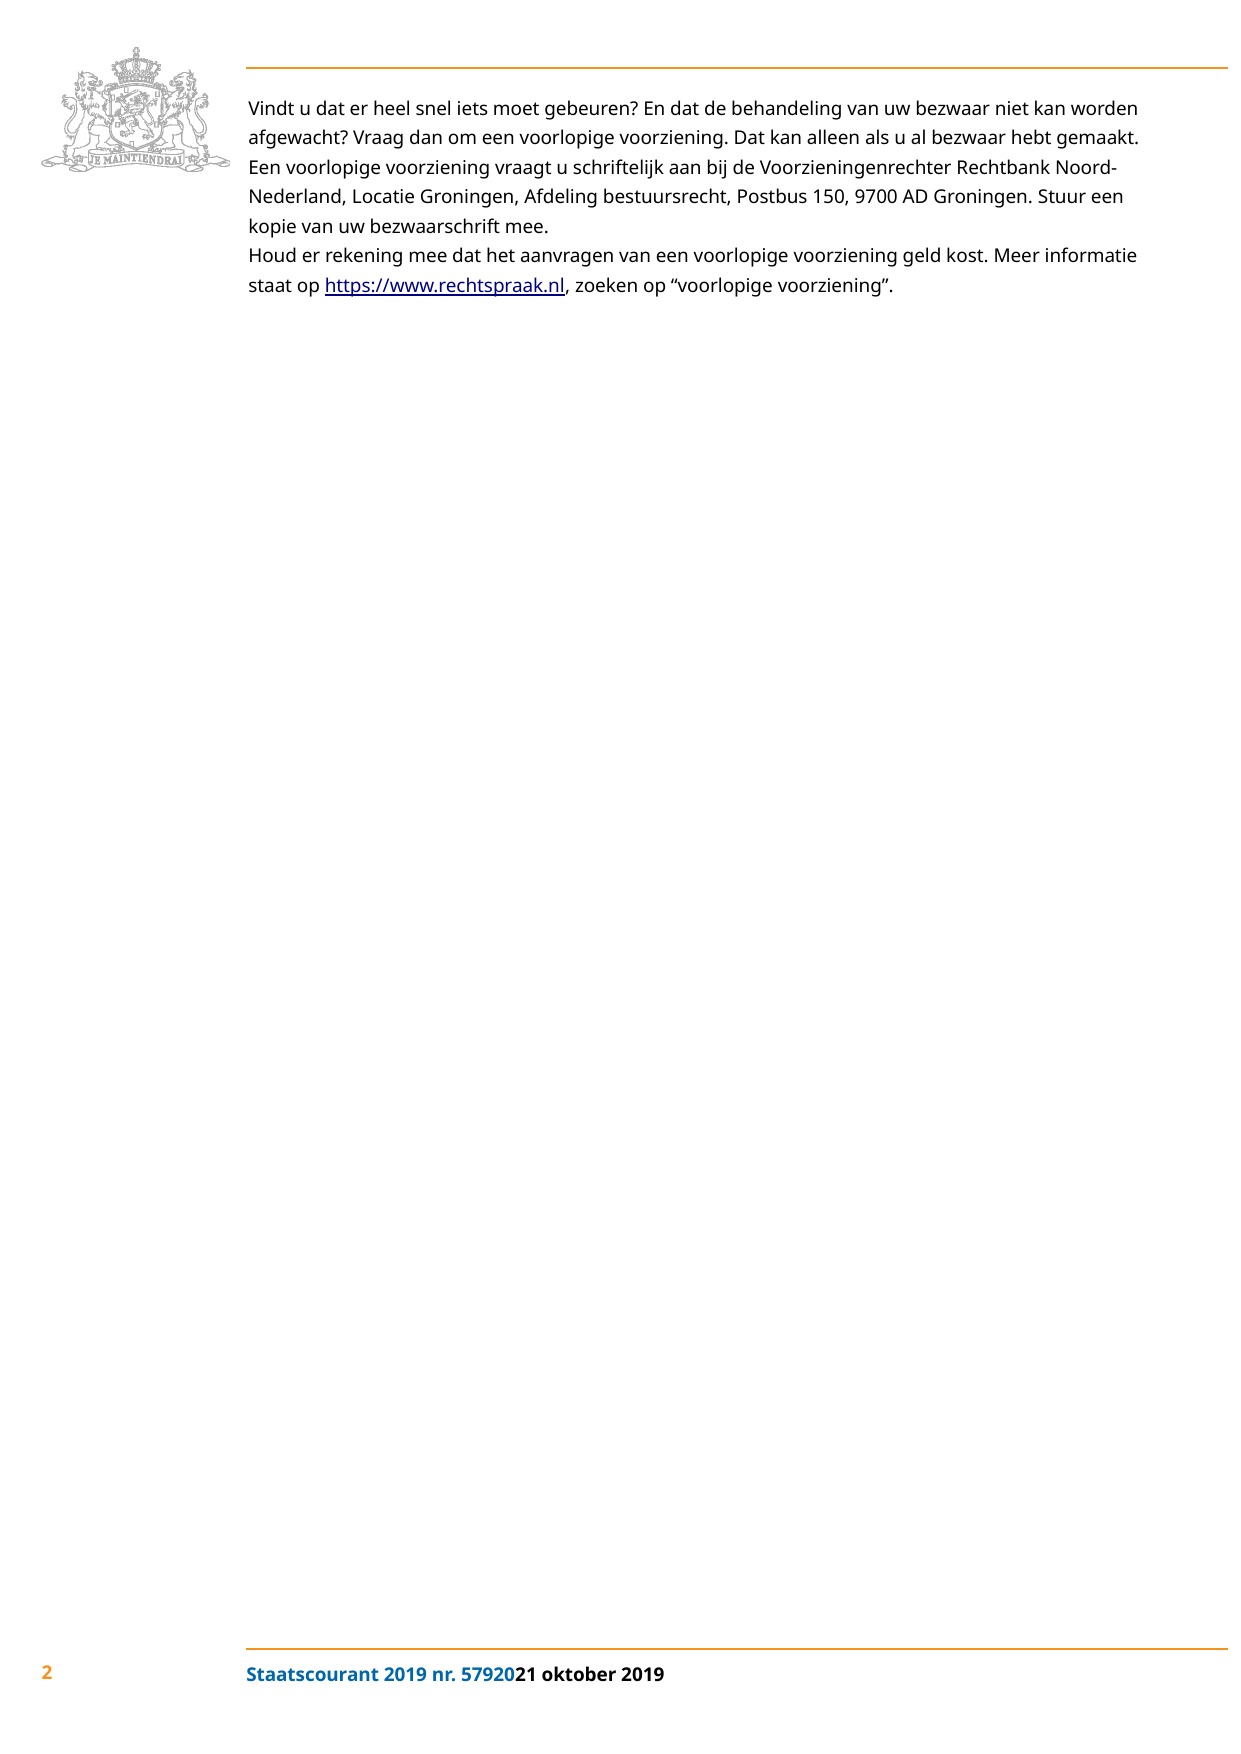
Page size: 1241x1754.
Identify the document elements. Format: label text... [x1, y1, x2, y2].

picture [41, 47, 231, 172]
text Vindt u dat er heel snel iets moet gebeuren? En dat de behandeling van uw bezwaar niet kan worden afgewacht? Vraag dan om een voorlopige voorziening. Dat kan alleen als u al bezwaar hebt gemaakt. Een voorlopige voorziening vraagt u schriftelijk aan bij de Voorzieningenrechter Rechtbank Noord-Nederland, Locatie Groningen, Afdeling bestuursrecht, Postbus 150, 9700 AD Groningen. Stuur een kopie van uw bezwaarschrift mee. [248, 95, 1152, 239]
text Houd er rekening mee dat het aanvragen van een voorlopige voorziening geld kost. Meer informatie staat op https://www.rechtspraak.nl, zoeken op “voorlopige voorziening”. [248, 243, 1152, 298]
